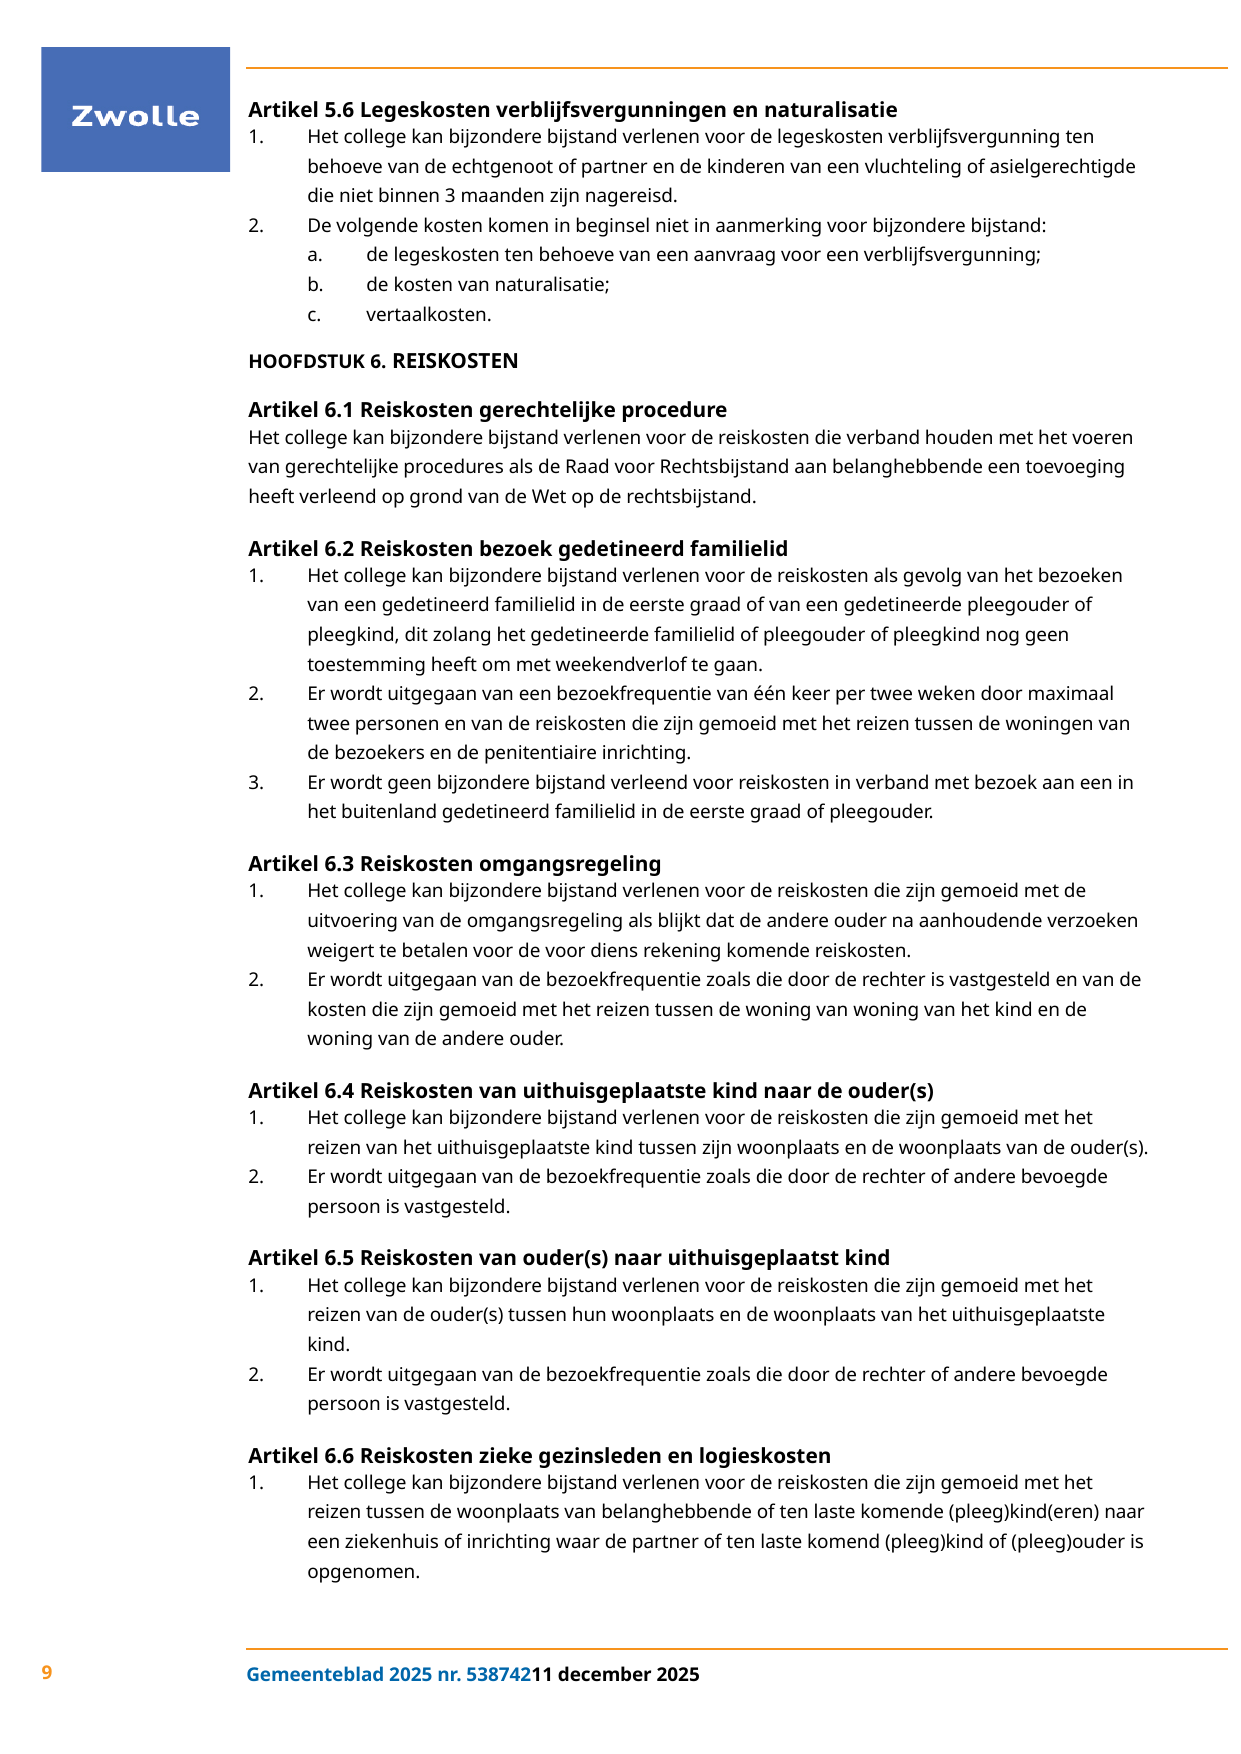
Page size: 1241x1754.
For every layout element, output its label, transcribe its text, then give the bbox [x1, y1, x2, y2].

text Artikel 6.5 Reiskosten van ouder(s) naar uithuisgeplaatst kind [248, 1243, 1152, 1272]
list Er wordt uitgegaan van een bezoekfrequentie van één keer per twee weken door maximaal twee personen en van de reiskosten die zijn gemoeid met het reizen tussen de woningen van de bezoekers en de penitentiaire inrichting. [248, 680, 1152, 765]
text Artikel 6.2 Reiskosten bezoek gedetineerd familielid [248, 534, 1152, 562]
text Het college kan bijzondere bijstand verlenen voor de reiskosten die verband houden met het voeren van gerechtelijke procedures als de Raad voor Rechtsbijstand aan belanghebbende een toevoeging heeft verleend op grond van de Wet op de rechtsbijstand. [248, 424, 1152, 509]
list de kosten van naturalisatie; [307, 271, 1152, 297]
text Artikel 6.4 Reiskosten van uithuisgeplaatste kind naar de ouder(s) [248, 1076, 1152, 1104]
text Artikel 6.6 Reiskosten zieke gezinsleden en logieskosten [248, 1441, 1152, 1469]
list Er wordt uitgegaan van de bezoekfrequentie zoals die door de rechter is vastgesteld en van de kosten die zijn gemoeid met het reizen tussen de woning van woning van het kind en de woning van de andere ouder. [248, 966, 1152, 1051]
picture [41, 47, 231, 172]
text HOOFDSTUK 6. REISKOSTEN [248, 346, 1152, 375]
list de legeskosten ten behoeve van een aanvraag voor een verblijfsvergunning; [307, 242, 1152, 267]
list Er wordt uitgegaan van de bezoekfrequentie zoals die door de rechter of andere bevoegde persoon is vastgesteld. [248, 1361, 1152, 1416]
text Artikel 5.6 Legeskosten verblijfsvergunningen en naturalisatie [248, 95, 1152, 123]
list De volgende kosten komen in beginsel niet in aanmerking voor bijzondere bijstand: [248, 212, 1152, 238]
list Het college kan bijzondere bijstand verlenen voor de reiskosten die zijn gemoeid met het reizen van het uithuisgeplaatste kind tussen zijn woonplaats en de woonplaats van de ouder(s). [248, 1104, 1152, 1160]
text Artikel 6.1 Reiskosten gerechtelijke procedure [248, 396, 1152, 424]
list Het college kan bijzondere bijstand verlenen voor de reiskosten als gevolg van het bezoeken van een gedetineerd familielid in de eerste graad of van een gedetineerde pleegouder of pleegkind, dit zolang het gedetineerde familielid of pleegouder of pleegkind nog geen toestemming heeft om met weekendverlof te gaan. [248, 562, 1152, 677]
text Artikel 6.3 Reiskosten omgangsregeling [248, 849, 1152, 878]
list Het college kan bijzondere bijstand verlenen voor de reiskosten die zijn gemoeid met het reizen tussen de woonplaats van belanghebbende of ten laste komende (pleeg)kind(eren) naar een ziekenhuis of inrichting waar de partner of ten laste komend (pleeg)kind of (pleeg)ouder is opgenomen. [248, 1469, 1152, 1584]
list Er wordt geen bijzondere bijstand verleend voor reiskosten in verband met bezoek aan een in het buitenland gedetineerd familielid in de eerste graad of pleegouder. [248, 769, 1152, 824]
list vertaalkosten. [307, 301, 1152, 326]
list Het college kan bijzondere bijstand verlenen voor de reiskosten die zijn gemoeid met het reizen van de ouder(s) tussen hun woonplaats en de woonplaats van het uithuisgeplaatste kind. [248, 1272, 1152, 1357]
list Er wordt uitgegaan van de bezoekfrequentie zoals die door de rechter of andere bevoegde persoon is vastgesteld. [248, 1163, 1152, 1219]
list Het college kan bijzondere bijstand verlenen voor de reiskosten die zijn gemoeid met de uitvoering van de omgangsregeling als blijkt dat de andere ouder na aanhoudende verzoeken weigert te betalen voor de voor diens rekening komende reiskosten. [248, 878, 1152, 962]
list Het college kan bijzondere bijstand verlenen voor de legeskosten verblijfsvergunning ten behoeve van de echtgenoot of partner en de kinderen van een vluchteling of asielgerechtigde die niet binnen 3 maanden zijn nagereisd. [248, 123, 1152, 208]
